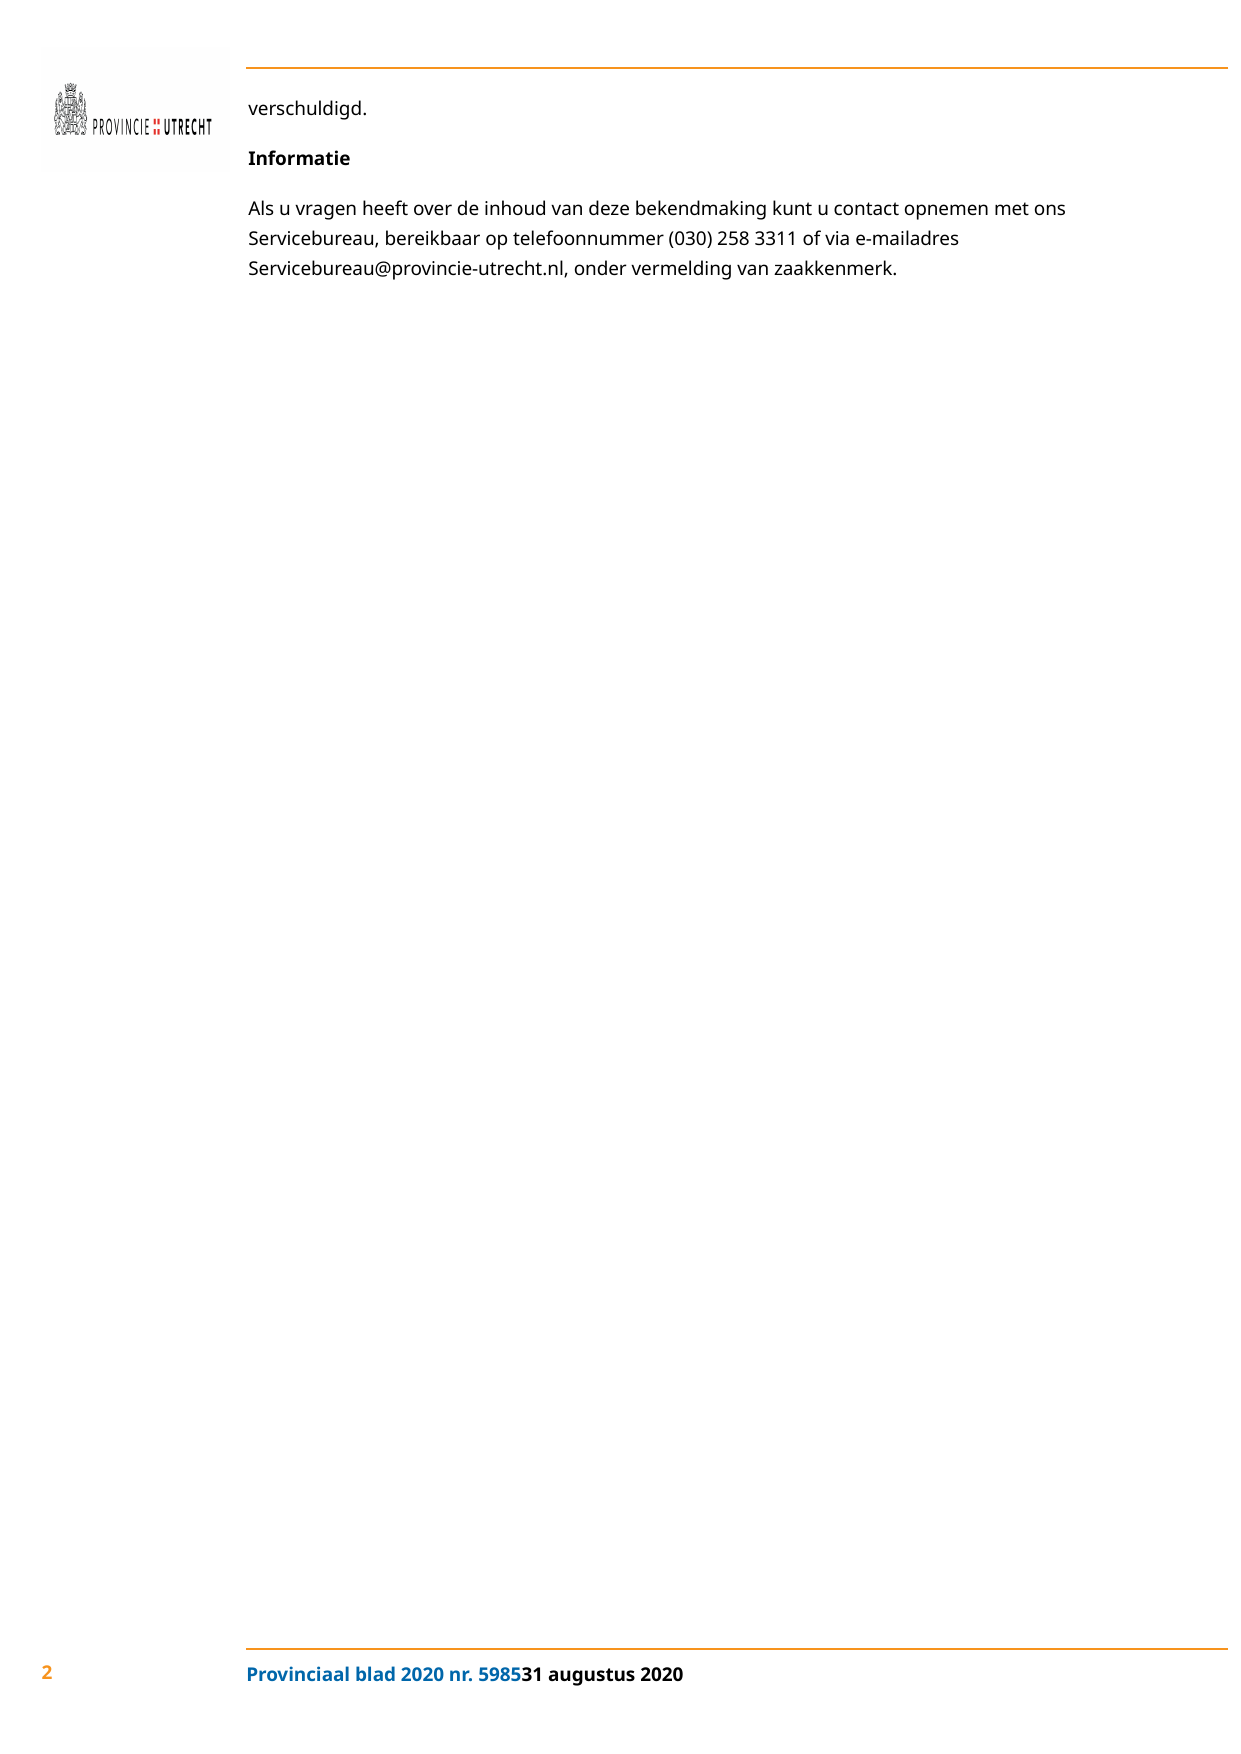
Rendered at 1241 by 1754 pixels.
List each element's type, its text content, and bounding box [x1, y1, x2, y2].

picture [41, 47, 231, 172]
text Informatie [248, 145, 1152, 171]
text Als u vragen heeft over de inhoud van deze bekendmaking kunt u contact opnemen met ons Servicebureau, bereikbaar op telefoonnummer (030) 258 3311 of via e-mailadres Servicebureau@provincie-utrecht.nl, onder vermelding van zaakkenmerk. [248, 196, 1152, 281]
text verschuldigd. [248, 95, 1152, 121]
